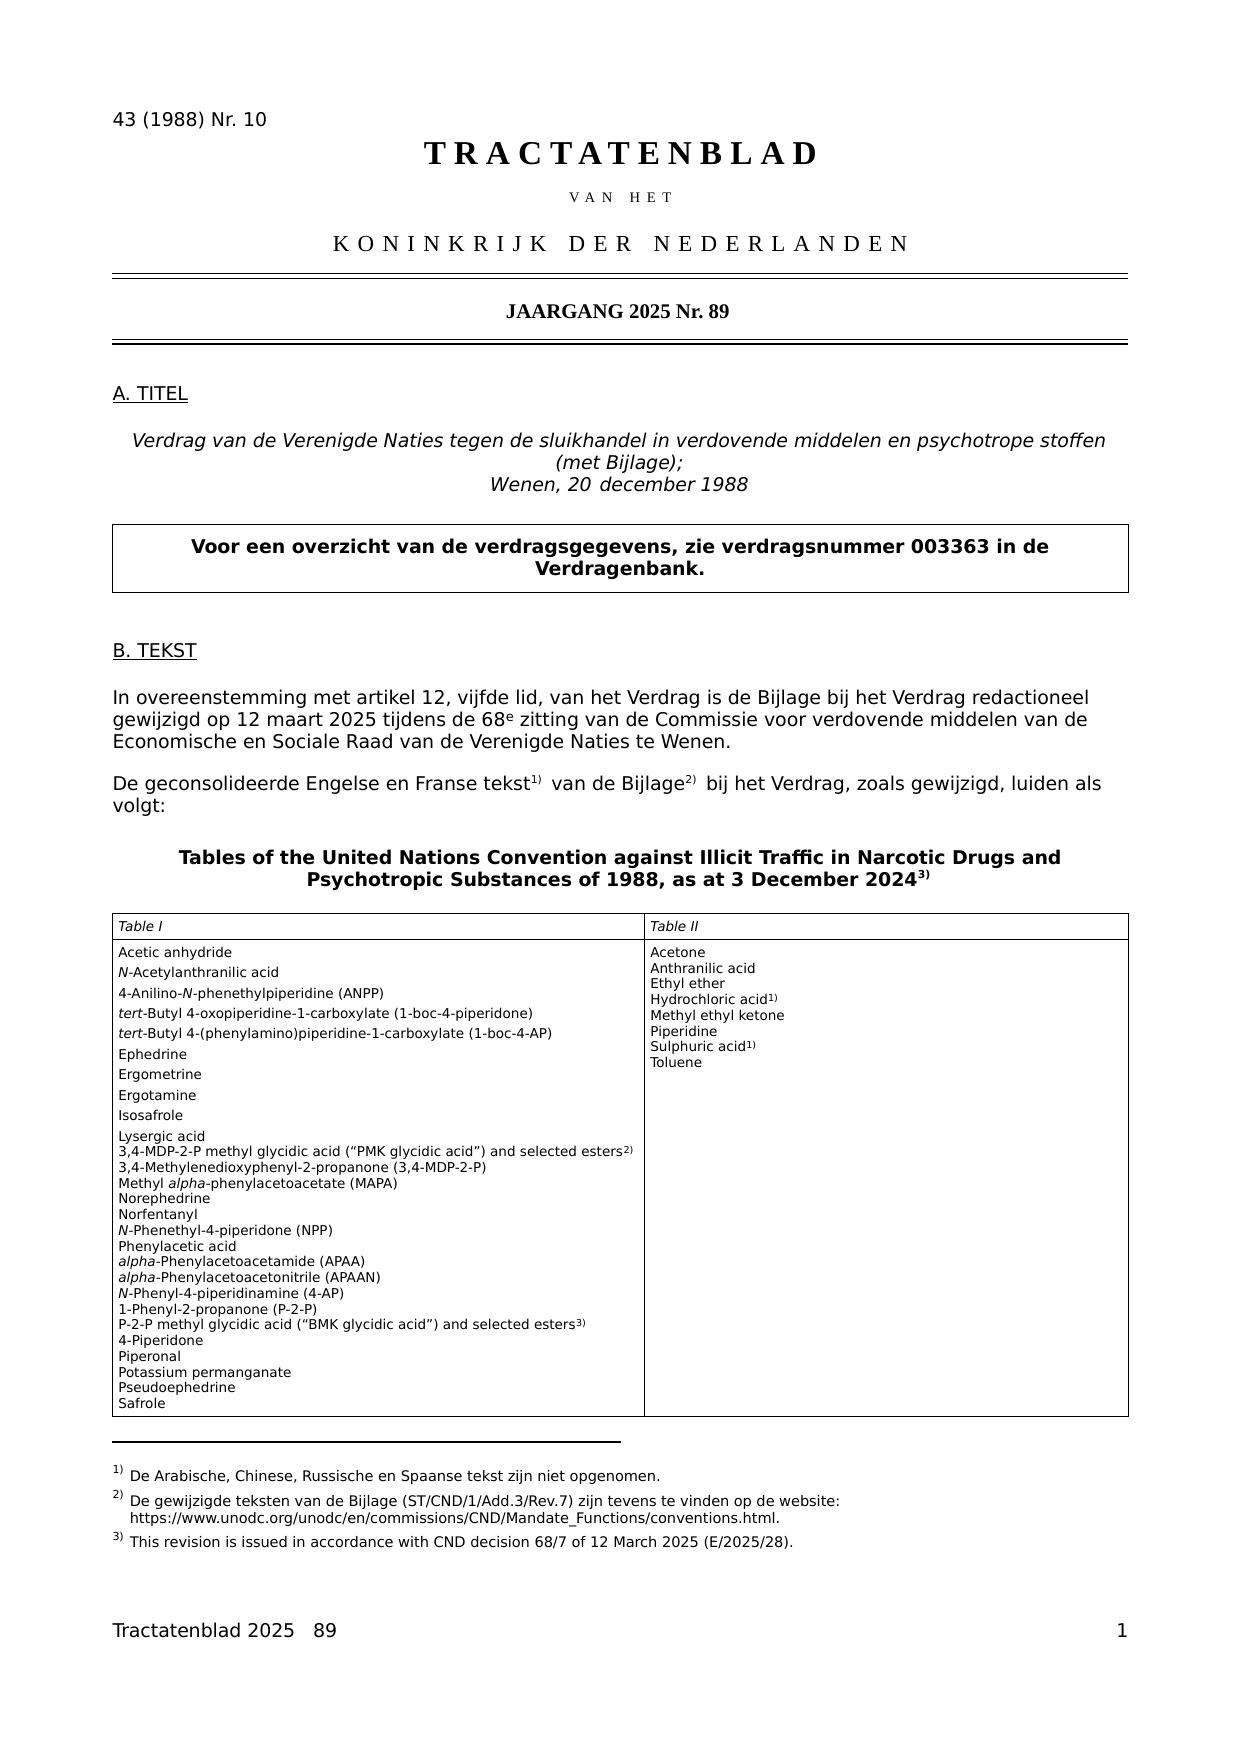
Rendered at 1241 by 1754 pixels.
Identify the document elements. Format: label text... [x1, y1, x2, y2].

table_cell tert-Butyl 4-oxopiperidine-1-carboxylate (1-boc-4-piperidone) [113, 1001, 644, 1022]
table_cell Lysergic acid [113, 1124, 644, 1144]
table_cell [645, 1364, 1128, 1380]
text De gewijzigde teksten van de Bijlage (ST/CND/1/Add.3/Rev.7) zijn tevens te vinden op de website: https://www.unodc.org/unodc/en/commissions/CND/Mandate_Functions/conventions.html. [112, 1488, 1128, 1527]
text De geconsolideerde Engelse en Franse tekst van de Bijlage bij het Verdrag, zoals gewijzigd, luiden als volgt: [112, 773, 1128, 817]
text This revision is issued in accordance with CND decision 68/7 of 12 March 2025 (E/2025/28). [112, 1530, 1128, 1552]
table_cell [645, 1254, 1128, 1270]
text In overeenstemming met artikel 12, vijfde lid, van het Verdrag is de Bijlage bij het Verdrag redactioneel gewijzigd op 12 maart 2025 tijdens de 68e zitting van de Commissie voor verdovende middelen van de Economische en Sociale Raad van de Verenigde Naties te Wenen. [112, 687, 1128, 753]
subtitle Tables of the United Nations Convention against Illicit Traffic in Narcotic Drugs and Psychotropic Substances of 1988, as at 3 December 2024 [112, 847, 1128, 891]
table_cell P-2-P methyl glycidic acid (“BMK glycidic acid”) and selected esters3) [113, 1317, 644, 1333]
table_cell 1-Phenyl-2-propanone (P-2-P) [113, 1301, 644, 1317]
table_cell Potassium permanganate [113, 1364, 644, 1380]
subtitle B. TEKST [112, 640, 1128, 662]
table_cell [645, 1301, 1128, 1317]
table_cell Norephedrine [113, 1191, 644, 1207]
table_cell Ephedrine [113, 1042, 644, 1062]
table_cell N-Acetylanthranilic acid [113, 960, 644, 981]
table_cell N-Phenyl-4-piperidinamine (4-AP) [113, 1286, 644, 1301]
table_cell [645, 1396, 1128, 1416]
table_cell 3,4-MDP-2-P methyl glycidic acid (“PMK glycidic acid”) and selected esters2) [113, 1144, 644, 1160]
table_cell Isosafrole [113, 1103, 644, 1124]
table_cell [645, 1176, 1128, 1191]
table_cell alpha-Phenylacetoacetamide (APAA) [113, 1254, 644, 1270]
table_cell Pseudoephedrine [113, 1380, 644, 1396]
table_cell [645, 1333, 1128, 1349]
table_cell Methyl alpha-phenylacetoacetate (MAPA) [113, 1176, 644, 1191]
table_cell [645, 1207, 1128, 1223]
table_cell Ergotamine [113, 1083, 644, 1103]
subtitle A. TITEL [112, 383, 1128, 405]
table_cell [645, 1270, 1128, 1286]
text KONINKRIJK DER NEDERLANDEN [112, 229, 1128, 256]
table_cell [645, 1380, 1128, 1396]
table_cell Acetone Anthranilic acid Ethyl ether Hydrochloric acid1) Methyl ethyl ketone Piperidine Sulphuric acid1) Toluene [645, 940, 1128, 1144]
text VAN HET [112, 189, 1128, 206]
table_cell [645, 1144, 1128, 1160]
table_cell tert-Butyl 4-(phenylamino)piperidine-1-carboxylate (1-boc-4-AP) [113, 1022, 644, 1042]
text Verdrag van de Verenigde Naties tegen de sluikhandel in verdovende middelen en psychotrope stoffen (met Bijlage); [112, 430, 1128, 474]
table_cell [645, 1160, 1128, 1176]
table_cell [645, 1239, 1128, 1254]
table_cell 4-Piperidone [113, 1333, 644, 1349]
table_cell [645, 1349, 1128, 1364]
table_cell 4-Anilino-N-phenethylpiperidine (ANPP) [113, 981, 644, 1001]
table_cell Ergometrine [113, 1063, 644, 1083]
table_cell [645, 1317, 1128, 1333]
table_cell [645, 1191, 1128, 1207]
table_cell [645, 1223, 1128, 1238]
table_cell Phenylacetic acid [113, 1239, 644, 1254]
table_cell Norfentanyl [113, 1207, 644, 1223]
table_cell Piperonal [113, 1349, 644, 1364]
table_cell alpha-Phenylacetoacetonitrile (APAAN) [113, 1270, 644, 1286]
table_cell 3,4-Methylenedioxyphenyl-2-propanone (3,4-MDP-2-P) [113, 1160, 644, 1176]
text JAARGANG 2025 Nr. 89 [112, 299, 1128, 323]
table_cell Safrole [113, 1396, 644, 1416]
table_cell N-Phenethyl-4-piperidone (NPP) [113, 1223, 644, 1238]
text Wenen, 20 december 1988 [112, 474, 1128, 496]
text 43 (1988) Nr. 10 [112, 109, 1128, 131]
text De Arabische, Chinese, Russische en Spaanse tekst zijn niet opgenomen. [112, 1463, 1128, 1485]
table_cell [645, 1286, 1128, 1301]
table_header Table I [113, 914, 644, 939]
table_header Table II [645, 914, 1128, 939]
table_cell Acetic anhydride [113, 940, 644, 960]
text TRACTATENBLAD [112, 133, 1128, 172]
